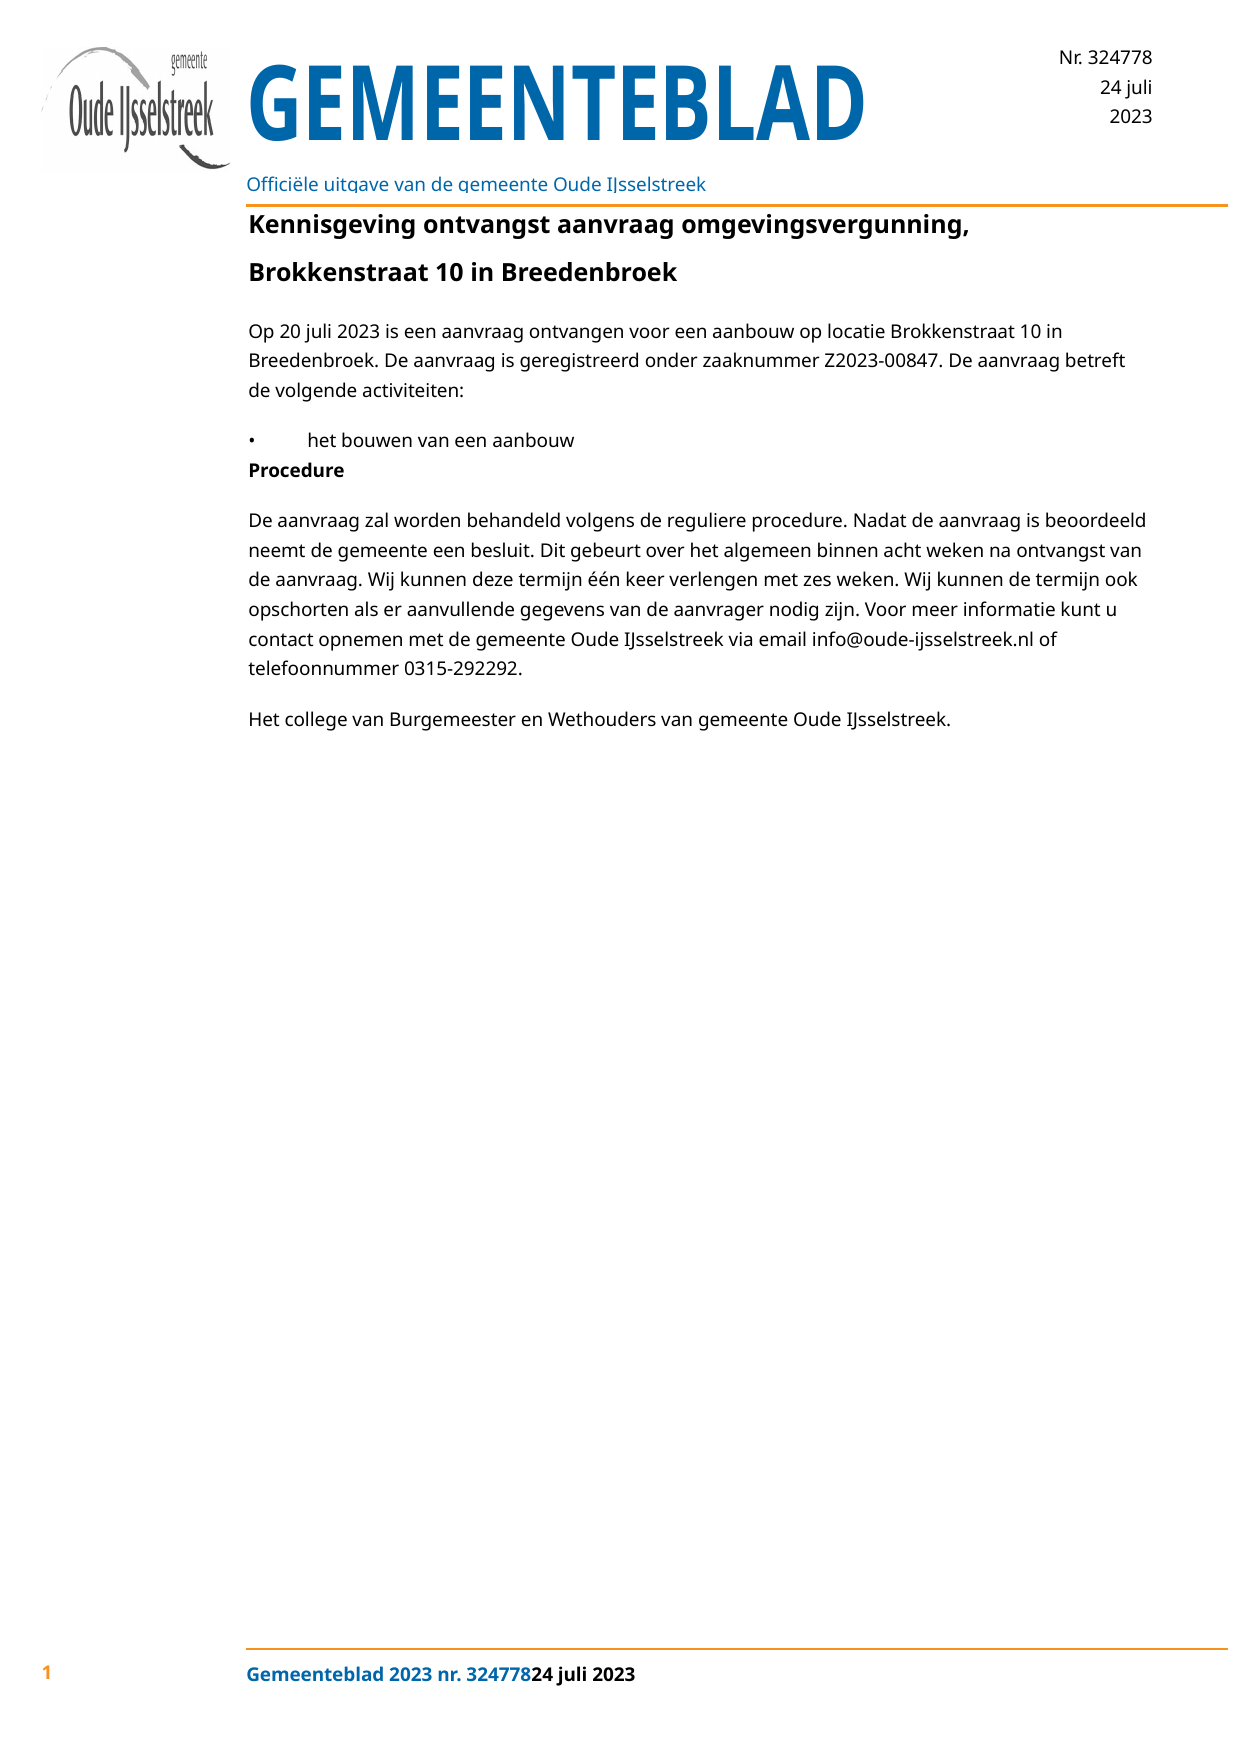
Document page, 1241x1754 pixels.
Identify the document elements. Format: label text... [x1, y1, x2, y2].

list het bouwen van een aanbouw [248, 427, 1152, 453]
text De aanvraag zal worden behandeld volgens de reguliere procedure. Nadat de aanvraag is beoordeeld neemt de gemeente een besluit. Dit gebeurt over het algemeen binnen acht weken na ontvangst van de aanvraag. Wij kunnen deze termijn één keer verlengen met zes weken. Wij kunnen de termijn ook opschorten als er aanvullende gegevens van de aanvrager nodig zijn. Voor meer informatie kunt u contact opnemen met de gemeente Oude IJsselstreek via email info@oude-ijsselstreek.nl of telefoonnummer 0315-292292. [248, 507, 1152, 681]
picture [41, 47, 231, 172]
text Procedure [248, 457, 1152, 483]
text Op 20 juli 2023 is een aanvraag ontvangen voor een aanbouw op locatie Brokkenstraat 10 in Breedenbroek. De aanvraag is geregistreerd onder zaaknummer Z2023-00847. De aanvraag betreft de volgende activiteiten: [248, 318, 1152, 403]
text Kennisgeving ontvangst aanvraag omgevingsvergunning, Brokkenstraat 10 in Breedenbroek [248, 207, 1152, 288]
text Het college van Burgemeester en Wethouders van gemeente Oude IJsselstreek. [248, 706, 1152, 732]
